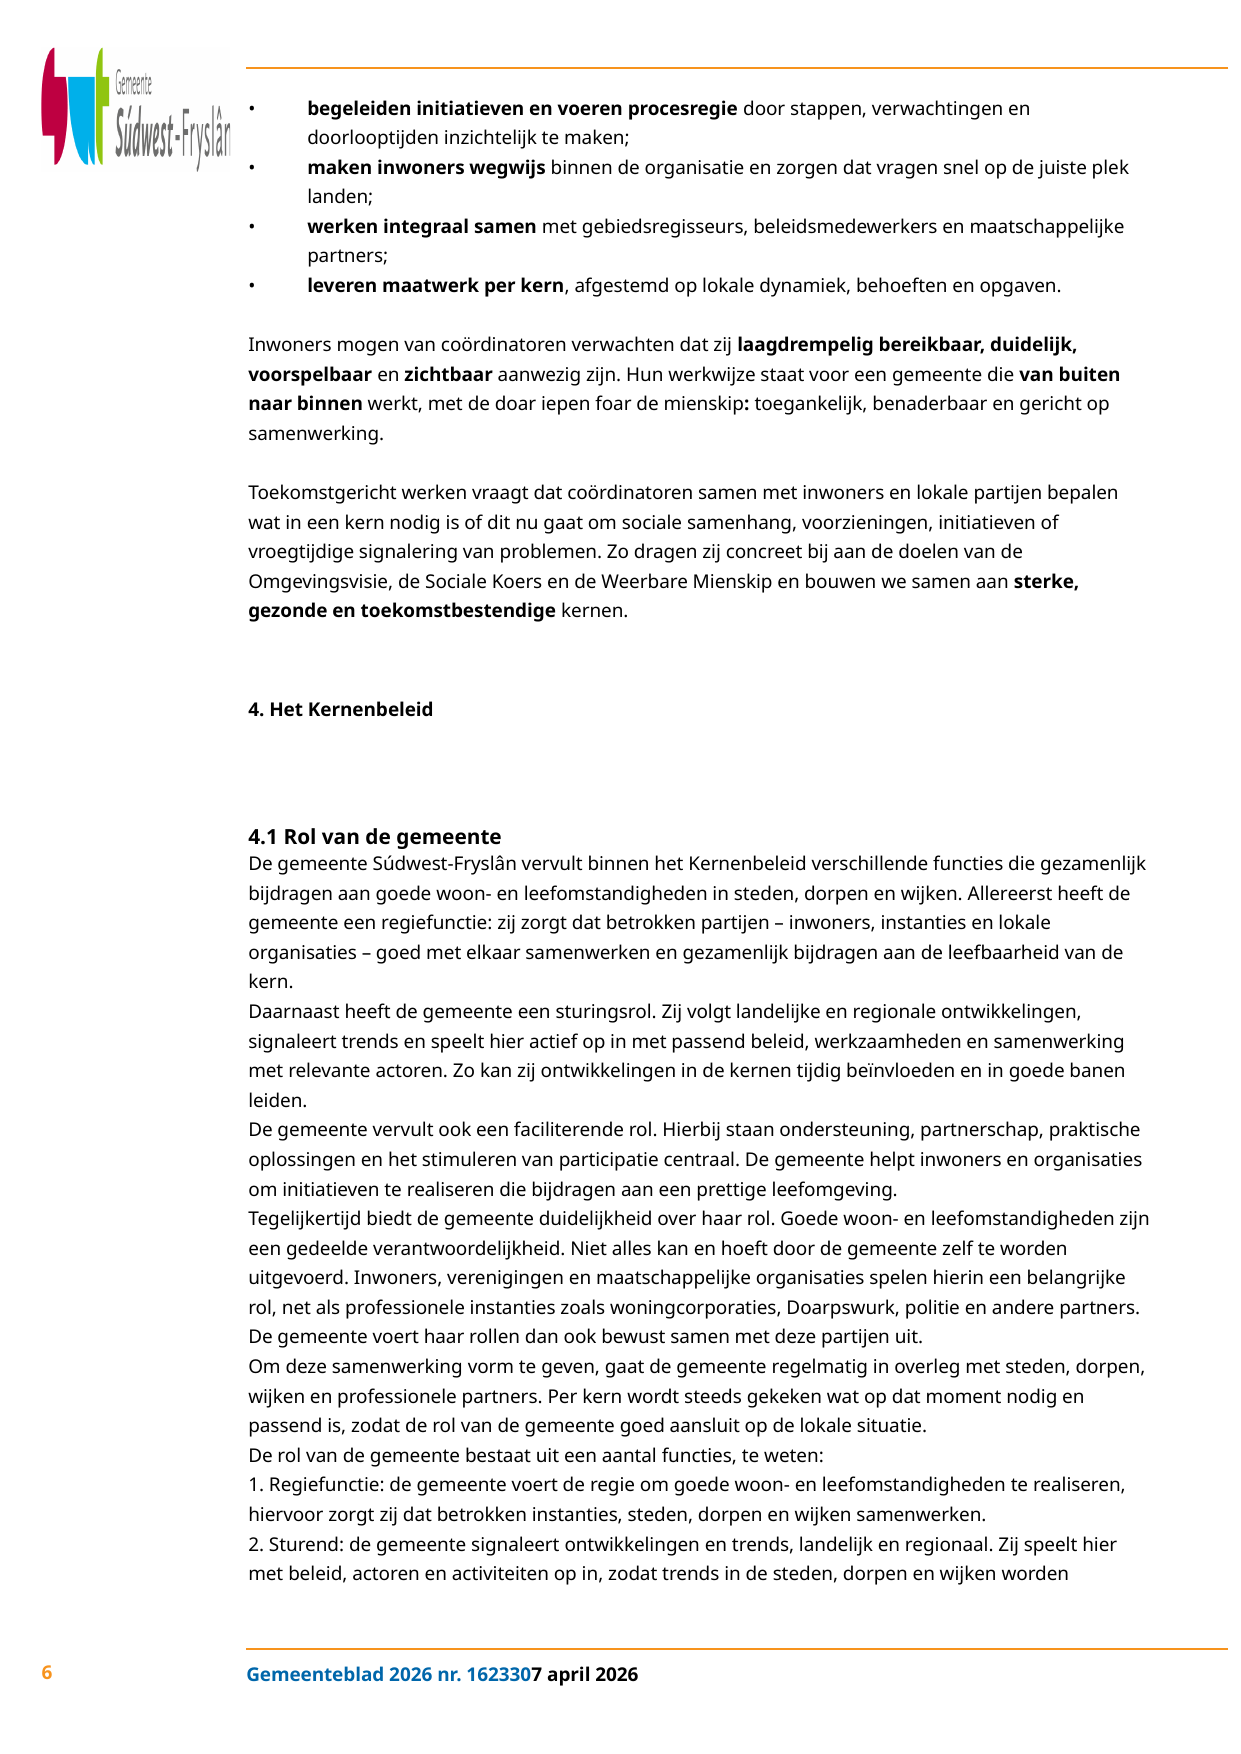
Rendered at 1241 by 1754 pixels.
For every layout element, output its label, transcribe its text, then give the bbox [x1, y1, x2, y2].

text 1. Regiefunctie: de gemeente voert de regie om goede woon- en leefomstandigheden te realiseren, hiervoor zorgt zij dat betrokken instanties, steden, dorpen en wijken samenwerken. [248, 1472, 1152, 1527]
picture [41, 47, 231, 172]
text De gemeente Súdwest-Fryslân vervult binnen het Kernenbeleid verschillende functies die gezamenlijk bijdragen aan goede woon- en leefomstandigheden in steden, dorpen en wijken. Allereerst heeft de gemeente een regiefunctie: zij zorgt dat betrokken partijen – inwoners, instanties en lokale organisaties – goed met elkaar samenwerken en gezamenlijk bijdragen aan de leefbaarheid van de kern. [248, 850, 1152, 994]
text Daarnaast heeft de gemeente een sturingsrol. Zij volgt landelijke en regionale ontwikkelingen, signaleert trends en speelt hier actief op in met passend beleid, werkzaamheden en samenwerking met relevante actoren. Zo kan zij ontwikkelingen in de kernen tijdig beïnvloeden en in goede banen leiden. [248, 998, 1152, 1113]
text Om deze samenwerking vorm te geven, gaat de gemeente regelmatig in overleg met steden, dorpen, wijken en professionele partners. Per kern wordt steeds gekeken wat op dat moment nodig en passend is, zodat de rol van de gemeente goed aansluit op de lokale situatie. [248, 1353, 1152, 1438]
text De rol van de gemeente bestaat uit een aantal functies, te weten: [248, 1442, 1152, 1468]
text Inwoners mogen van coördinatoren verwachten dat zij laagdrempelig bereikbaar, duidelijk, voorspelbaar en zichtbaar aanwezig zijn. Hun werkwijze staat voor een gemeente die van buiten naar binnen werkt, met de doar iepen foar de mienskip: toegankelijk, benaderbaar en gericht op samenwerking. [248, 331, 1152, 446]
text 4. Het Kernenbeleid [248, 694, 1152, 722]
list maken inwoners wegwijs binnen de organisatie en zorgen dat vragen snel op de juiste plek landen; [248, 154, 1152, 209]
text Tegelijkertijd biedt de gemeente duidelijkheid over haar rol. Goede woon- en leefomstandigheden zijn een gedeelde verantwoordelijkheid. Niet alles kan en hoeft door de gemeente zelf te worden uitgevoerd. Inwoners, verenigingen en maatschappelijke organisaties spelen hierin een belangrijke rol, net als professionele instanties zoals woningcorporaties, Doarpswurk, politie en andere partners. De gemeente voert haar rollen dan ook bewust samen met deze partijen uit. [248, 1205, 1152, 1349]
text Toekomstgericht werken vraagt dat coördinatoren samen met inwoners en lokale partijen bepalen wat in een kern nodig is of dit nu gaat om sociale samenhang, voorzieningen, initiatieven of vroegtijdige signalering van problemen. Zo dragen zij concreet bij aan de doelen van de Omgevingsvisie, de Sociale Koers en de Weerbare Mienskip en bouwen we samen aan sterke, gezonde en toekomstbestendige kernen. [248, 479, 1152, 623]
list leveren maatwerk per kern, afgestemd op lokale dynamiek, behoeften en opgaven. [248, 272, 1152, 298]
list werken integraal samen met gebiedsregisseurs, beleidsmedewerkers en maatschappelijke partners; [248, 213, 1152, 268]
text 2. Sturend: de gemeente signaleert ontwikkelingen en trends, landelijk en regionaal. Zij speelt hier met beleid, actoren en activiteiten op in, zodat trends in de steden, dorpen en wijken worden [248, 1531, 1152, 1586]
text 4.1 Rol van de gemeente [248, 822, 1152, 850]
list begeleiden initiatieven en voeren procesregie door stappen, verwachtingen en doorlooptijden inzichtelijk te maken; [248, 95, 1152, 150]
text De gemeente vervult ook een faciliterende rol. Hierbij staan ondersteuning, partnerschap, praktische oplossingen en het stimuleren van participatie centraal. De gemeente helpt inwoners en organisaties om initiatieven te realiseren die bijdragen aan een prettige leefomgeving. [248, 1117, 1152, 1201]
